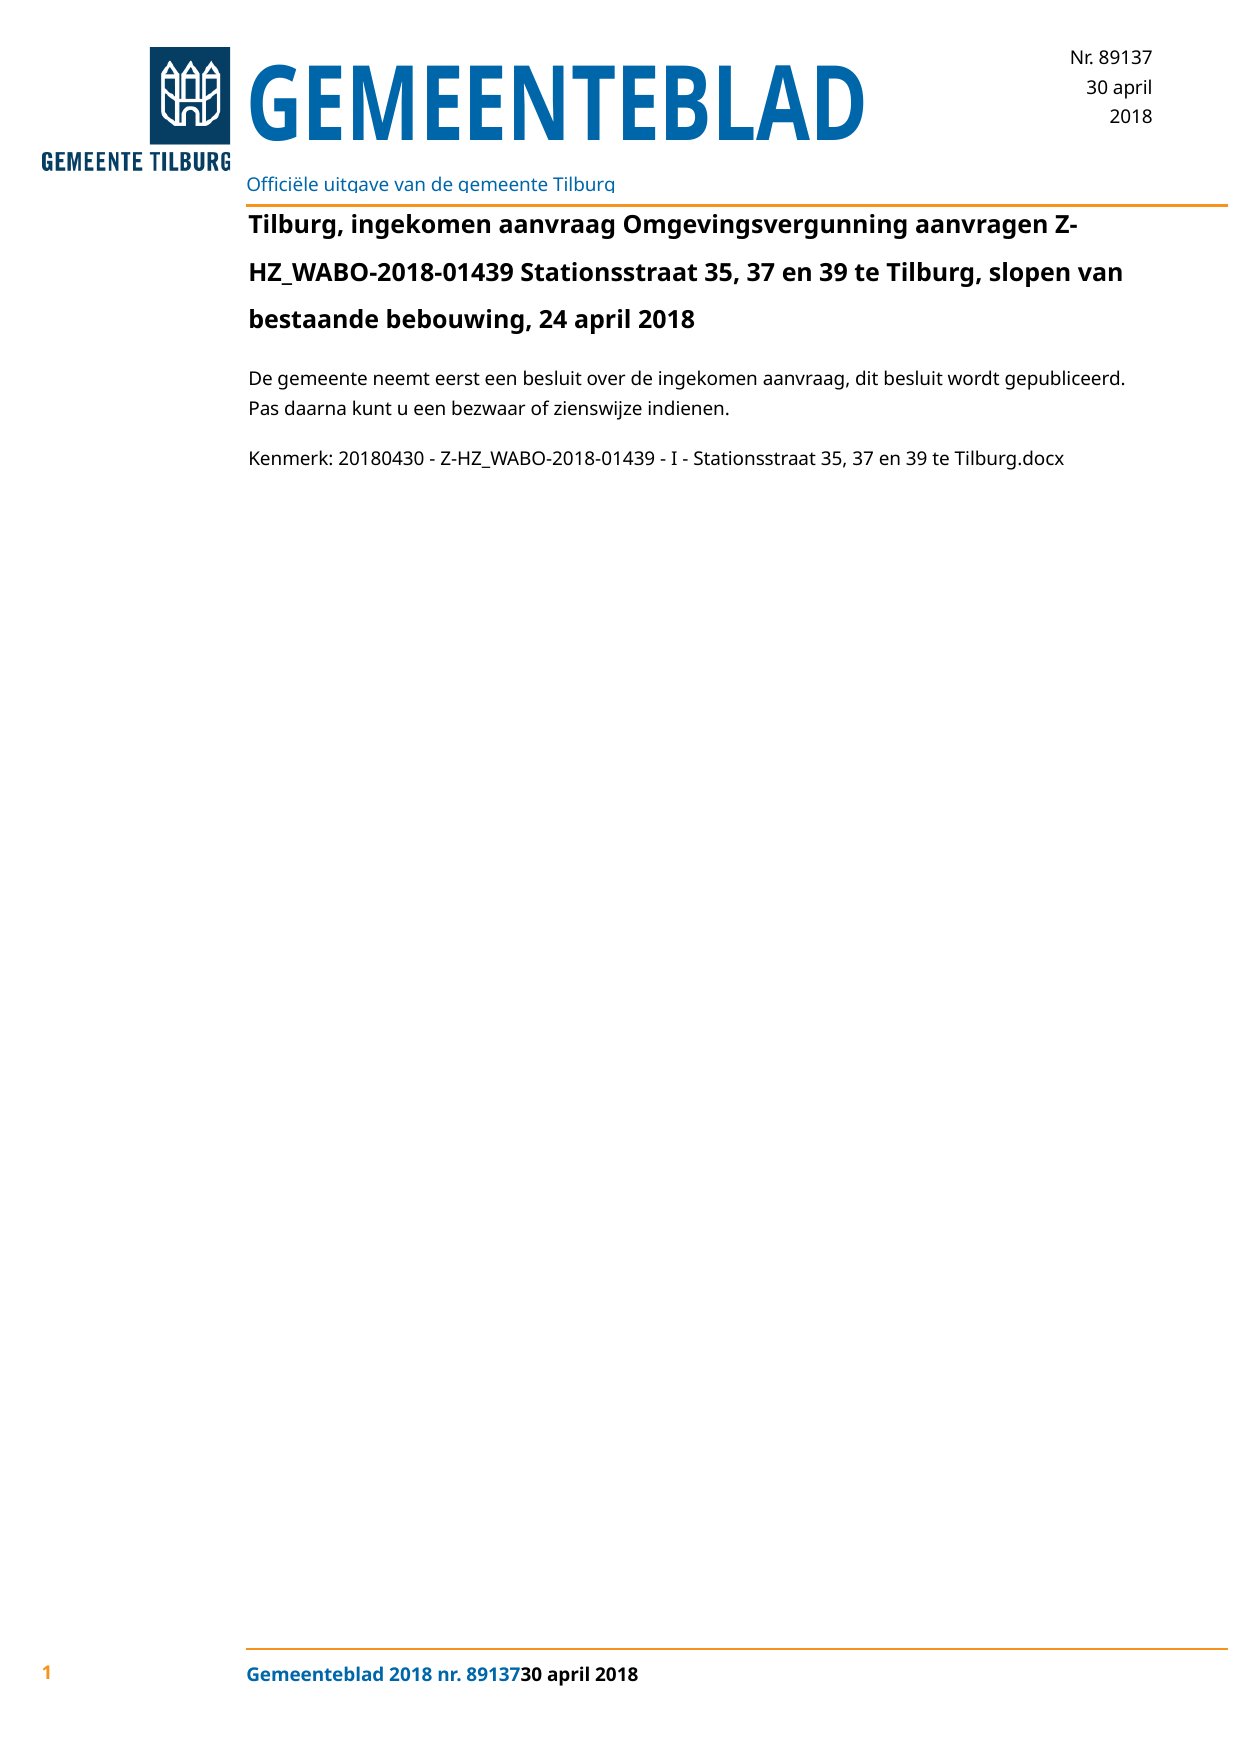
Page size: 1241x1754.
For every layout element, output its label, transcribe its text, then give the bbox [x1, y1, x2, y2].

text Tilburg, ingekomen aanvraag Omgevingsvergunning aanvragen Z-HZ_WABO-2018-01439 Stationsstraat 35, 37 en 39 te Tilburg, slopen van bestaande bebouwing, 24 april 2018 [248, 207, 1152, 336]
text Kenmerk: 20180430 - Z-HZ_WABO-2018-01439 - I - Stationsstraat 35, 37 en 39 te Tilburg.docx [248, 446, 1152, 471]
picture [41, 47, 231, 172]
text De gemeente neemt eerst een besluit over de ingekomen aanvraag, dit besluit wordt gepubliceerd. Pas daarna kunt u een bezwaar of zienswijze indienen. [248, 366, 1152, 421]
